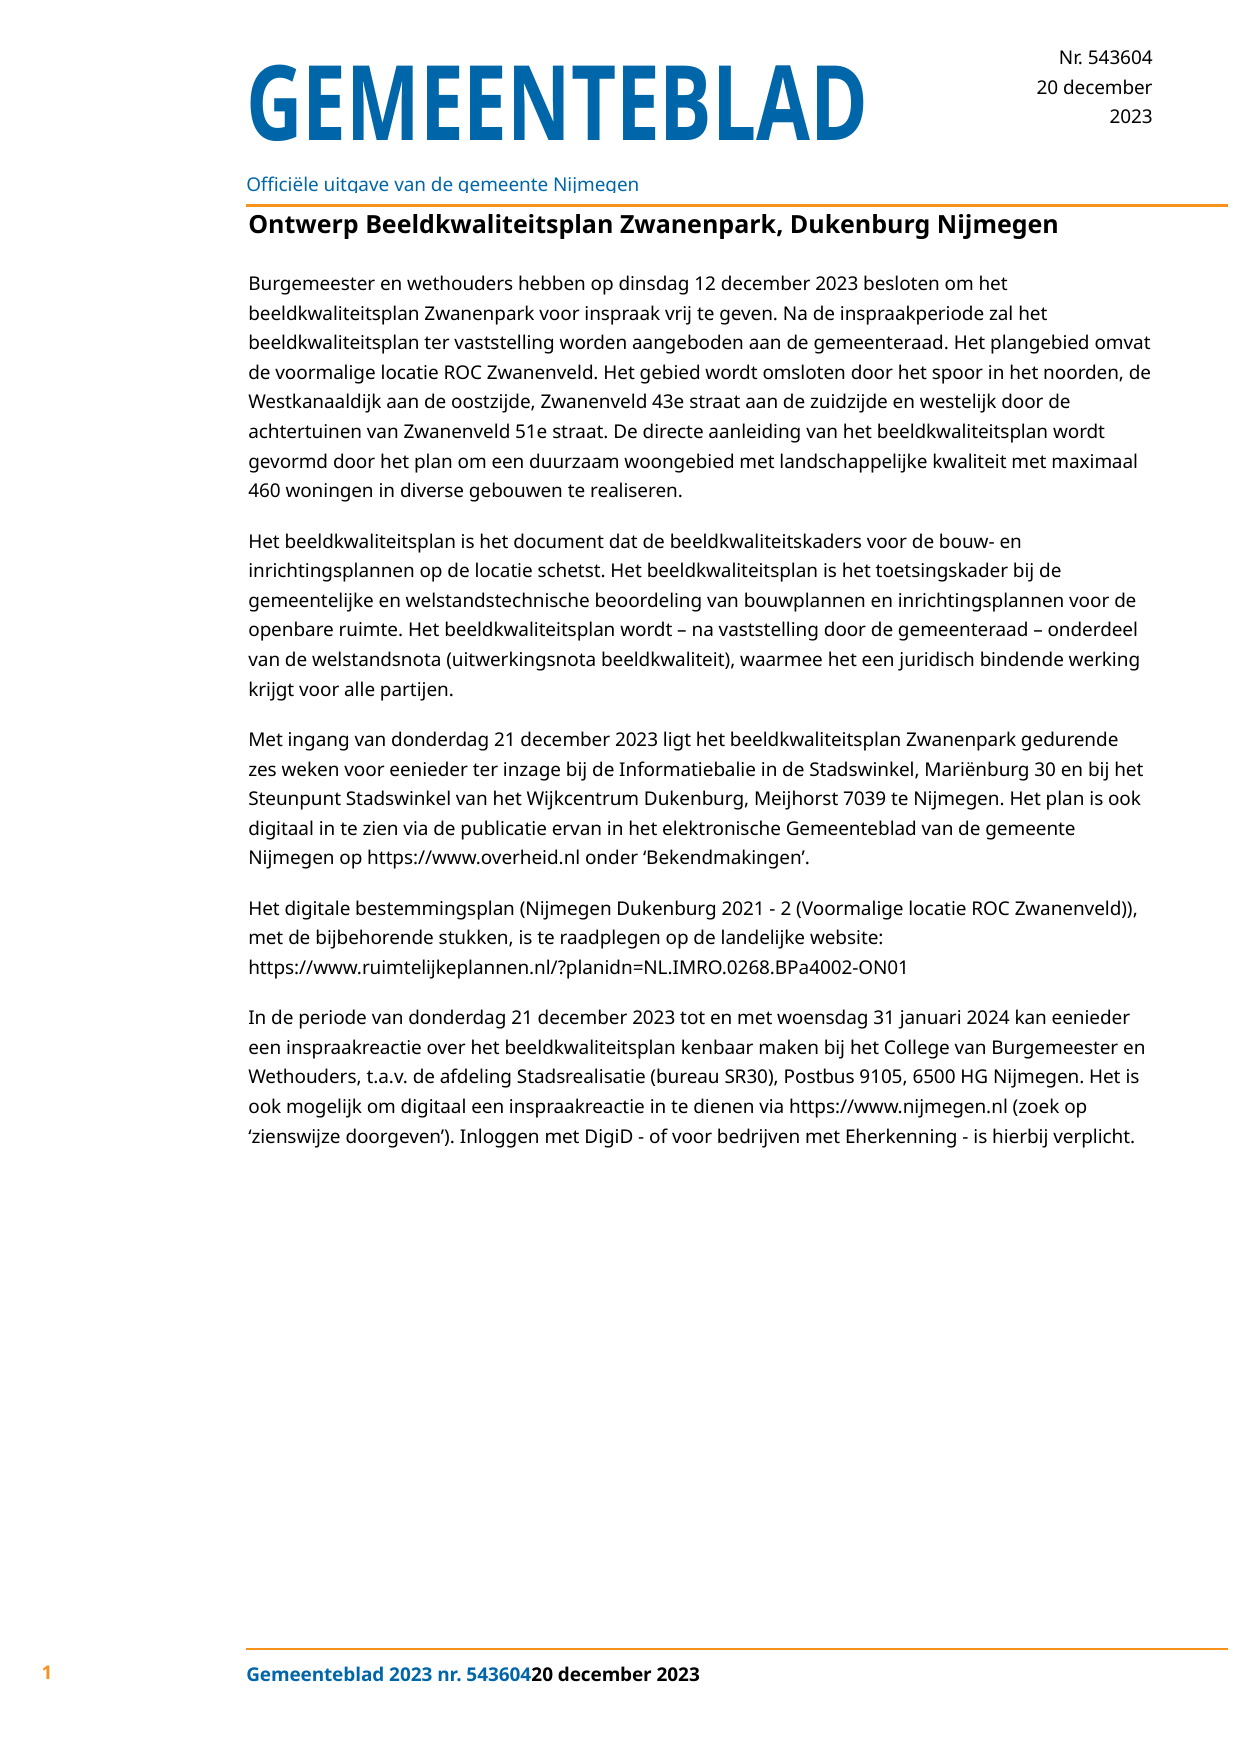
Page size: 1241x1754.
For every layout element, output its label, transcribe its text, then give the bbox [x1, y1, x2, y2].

picture [41, 47, 231, 172]
text Het beeldkwaliteitsplan is het document dat de beeldkwaliteitskaders voor de bouw- en inrichtingsplannen op de locatie schetst. Het beeldkwaliteitsplan is het toetsingskader bij de gemeentelijke en welstandstechnische beoordeling van bouwplannen en inrichtingsplannen voor de openbare ruimte. Het beeldkwaliteitsplan wordt – na vaststelling door de gemeenteraad – onderdeel van de welstandsnota (uitwerkingsnota beeldkwaliteit), waarmee het een juridisch bindende werking krijgt voor alle partijen. [248, 528, 1152, 701]
text Met ingang van donderdag 21 december 2023 ligt het beeldkwaliteitsplan Zwanenpark gedurende zes weken voor eenieder ter inzage bij de Informatiebalie in de Stadswinkel, Mariënburg 30 en bij het Steunpunt Stadswinkel van het Wijkcentrum Dukenburg, Meijhorst 7039 te Nijmegen. Het plan is ook digitaal in te zien via de publicatie ervan in het elektronische Gemeenteblad van de gemeente Nijmegen op https://www.overheid.nl onder ‘Bekendmakingen’. [248, 726, 1152, 870]
text Ontwerp Beeldkwaliteitsplan Zwanenpark, Dukenburg Nijmegen [248, 207, 1152, 241]
text In de periode van donderdag 21 december 2023 tot en met woensdag 31 januari 2024 kan eenieder een inspraakreactie over het beeldkwaliteitsplan kenbaar maken bij het College van Burgemeester en Wethouders, t.a.v. de afdeling Stadsrealisatie (bureau SR30), Postbus 9105, 6500 HG Nijmegen. Het is ook mogelijk om digitaal een inspraakreactie in te dienen via https://www.nijmegen.nl (zoek op ‘zienswijze doorgeven’). Inloggen met DigiD - of voor bedrijven met Eherkenning - is hierbij verplicht. [248, 1004, 1152, 1148]
text Burgemeester en wethouders hebben op dinsdag 12 december 2023 besloten om het beeldkwaliteitsplan Zwanenpark voor inspraak vrij te geven. Na de inspraakperiode zal het beeldkwaliteitsplan ter vaststelling worden aangeboden aan de gemeenteraad. Het plangebied omvat de voormalige locatie ROC Zwanenveld. Het gebied wordt omsloten door het spoor in het noorden, de Westkanaaldijk aan de oostzijde, Zwanenveld 43e straat aan de zuidzijde en westelijk door de achtertuinen van Zwanenveld 51e straat. De directe aanleiding van het beeldkwaliteitsplan wordt gevormd door het plan om een duurzaam woongebied met landschappelijke kwaliteit met maximaal 460 woningen in diverse gebouwen te realiseren. [248, 270, 1152, 503]
text Het digitale bestemmingsplan (Nijmegen Dukenburg 2021 - 2 (Voormalige locatie ROC Zwanenveld)), met de bijbehorende stukken, is te raadplegen op de landelijke website: https://www.ruimtelijkeplannen.nl/?planidn=NL.IMRO.0268.BPa4002-ON01 [248, 895, 1152, 980]
